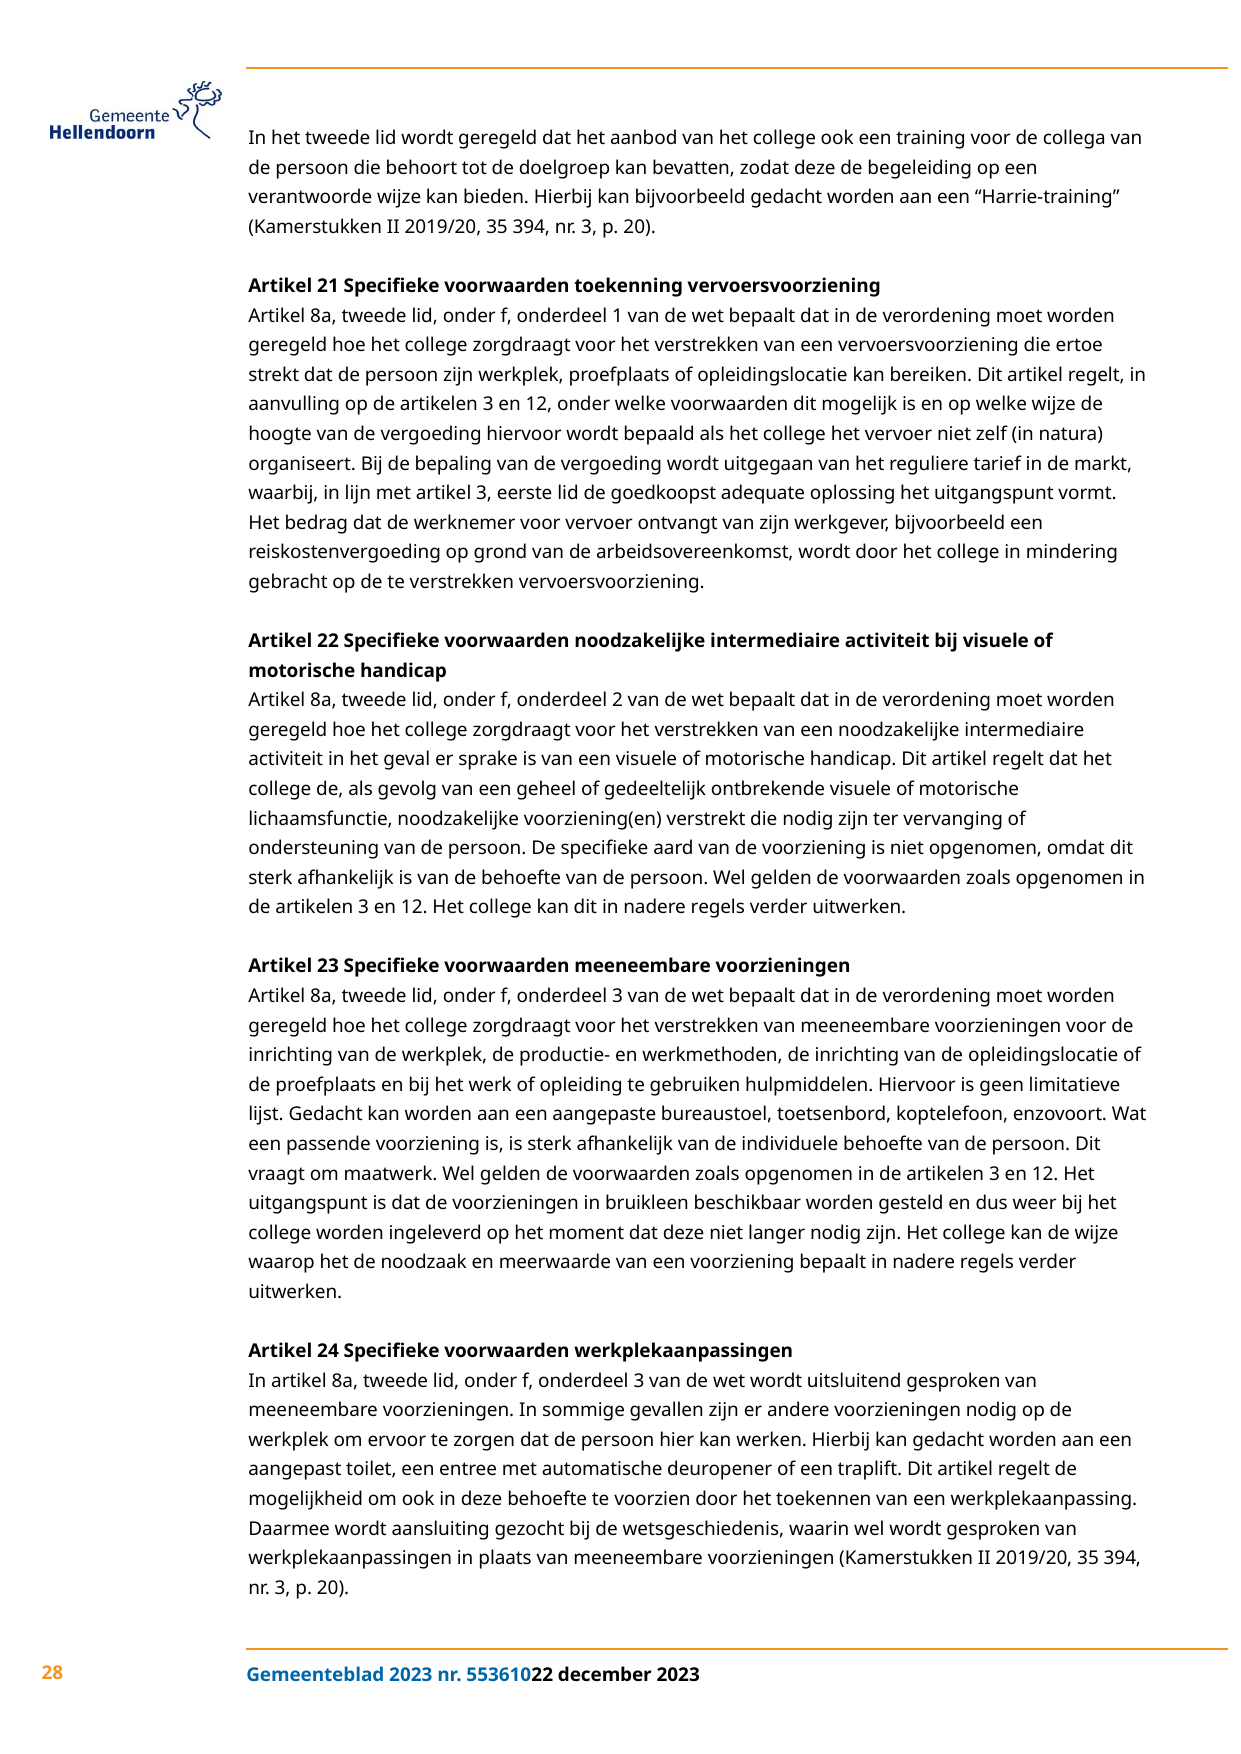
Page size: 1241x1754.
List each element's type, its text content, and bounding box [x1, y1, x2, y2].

text Artikel 8a, tweede lid, onder f, onderdeel 3 van de wet bepaalt dat in de verordening moet worden geregeld hoe het college zorgdraagt voor het verstrekken van meeneembare voorzieningen voor de inrichting van de werkplek, de productie- en werkmethoden, de inrichting van de opleidingslocatie of de proefplaats en bij het werk of opleiding te gebruiken hulpmiddelen. Hiervoor is geen limitatieve lijst. Gedacht kan worden aan een aangepaste bureaustoel, toetsenbord, koptelefoon, enzovoort. Wat een passende voorziening is, is sterk afhankelijk van de individuele behoefte van de persoon. Dit vraagt om maatwerk. Wel gelden de voorwaarden zoals opgenomen in de artikelen 3 en 12. Het uitgangspunt is dat de voorzieningen in bruikleen beschikbaar worden gesteld en dus weer bij het college worden ingeleverd op het moment dat deze niet langer nodig zijn. Het college kan de wijze waarop het de noodzaak en meerwaarde van een voorziening bepaalt in nadere regels verder uitwerken. [248, 982, 1152, 1304]
text Artikel 21 Specifieke voorwaarden toekenning vervoersvoorziening [248, 272, 1152, 298]
text In artikel 8a, tweede lid, onder f, onderdeel 3 van de wet wordt uitsluitend gesproken van meeneembare voorzieningen. In sommige gevallen zijn er andere voorzieningen nodig op de werkplek om ervoor te zorgen dat de persoon hier kan werken. Hierbij kan gedacht worden aan een aangepast toilet, een entree met automatische deuropener of een traplift. Dit artikel regelt de mogelijkheid om ook in deze behoefte te voorzien door het toekennen van een werkplekaanpassing. Daarmee wordt aansluiting gezocht bij de wetsgeschiedenis, waarin wel wordt gesproken van werkplekaanpassingen in plaats van meeneembare voorzieningen (Kamerstukken II 2019/20, 35 394, nr. 3, p. 20). [248, 1367, 1152, 1600]
picture [41, 47, 231, 172]
text Artikel 8a, tweede lid, onder f, onderdeel 2 van de wet bepaalt dat in de verordening moet worden geregeld hoe het college zorgdraagt voor het verstrekken van een noodzakelijke intermediaire activiteit in het geval er sprake is van een visuele of motorische handicap. Dit artikel regelt dat het college de, als gevolg van een geheel of gedeeltelijk ontbrekende visuele of motorische lichaamsfunctie, noodzakelijke voorziening(en) verstrekt die nodig zijn ter vervanging of ondersteuning van de persoon. De specifieke aard van de voorziening is niet opgenomen, omdat dit sterk afhankelijk is van de behoefte van de persoon. Wel gelden de voorwaarden zoals opgenomen in de artikelen 3 en 12. Het college kan dit in nadere regels verder uitwerken. [248, 686, 1152, 919]
text In het tweede lid wordt geregeld dat het aanbod van het college ook een training voor de collega van de persoon die behoort tot de doelgroep kan bevatten, zodat deze de begeleiding op een verantwoorde wijze kan bieden. Hierbij kan bijvoorbeeld gedacht worden aan een “Harrie-training” (Kamerstukken II 2019/20, 35 394, nr. 3, p. 20). [248, 124, 1152, 239]
text Artikel 8a, tweede lid, onder f, onderdeel 1 van de wet bepaalt dat in de verordening moet worden geregeld hoe het college zorgdraagt voor het verstrekken van een vervoersvoorziening die ertoe strekt dat de persoon zijn werkplek, proefplaats of opleidingslocatie kan bereiken. Dit artikel regelt, in aanvulling op de artikelen 3 en 12, onder welke voorwaarden dit mogelijk is en op welke wijze de hoogte van de vergoeding hiervoor wordt bepaald als het college het vervoer niet zelf (in natura) organiseert. Bij de bepaling van de vergoeding wordt uitgegaan van het reguliere tarief in de markt, waarbij, in lijn met artikel 3, eerste lid de goedkoopst adequate oplossing het uitgangspunt vormt. Het bedrag dat de werknemer voor vervoer ontvangt van zijn werkgever, bijvoorbeeld een reiskostenvergoeding op grond van de arbeidsovereenkomst, wordt door het college in mindering gebracht op de te verstrekken vervoersvoorziening. [248, 302, 1152, 594]
text Artikel 23 Specifieke voorwaarden meeneembare voorzieningen [248, 953, 1152, 978]
text Artikel 22 Specifieke voorwaarden noodzakelijke intermediaire activiteit bij visuele of motorische handicap [248, 627, 1152, 683]
text Artikel 24 Specifieke voorwaarden werkplekaanpassingen [248, 1337, 1152, 1363]
